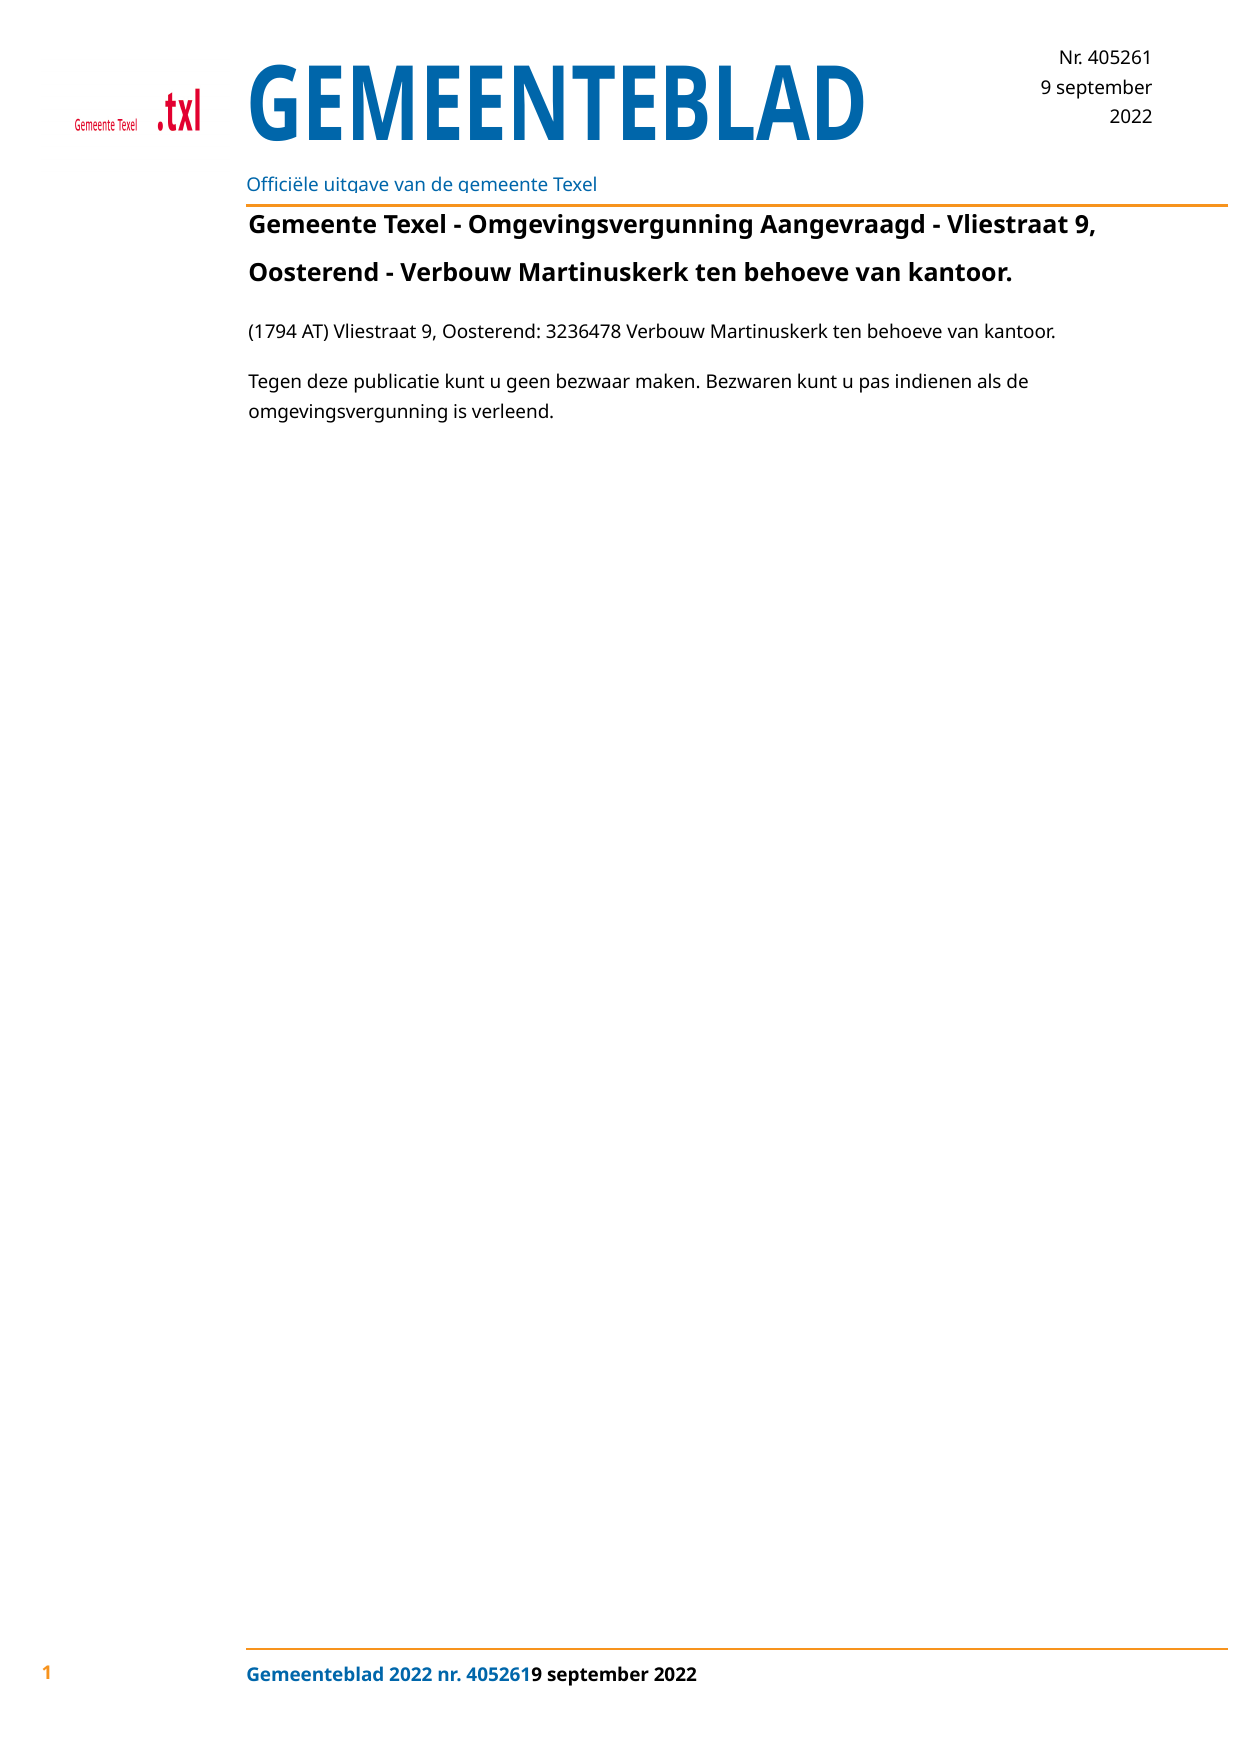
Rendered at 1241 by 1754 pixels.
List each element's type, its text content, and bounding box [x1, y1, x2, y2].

text Tegen deze publicatie kunt u geen bezwaar maken. Bezwaren kunt u pas indienen als de omgevingsvergunning is verleend. [248, 368, 1152, 424]
text (1794 AT) Vliestraat 9, Oosterend: 3236478 Verbouw Martinuskerk ten behoeve van kantoor. [248, 318, 1152, 344]
text Gemeente Texel - Omgevingsvergunning Aangevraagd - Vliestraat 9, Oosterend - Verbouw Martinuskerk ten behoeve van kantoor. [248, 207, 1152, 288]
picture [41, 47, 231, 172]
